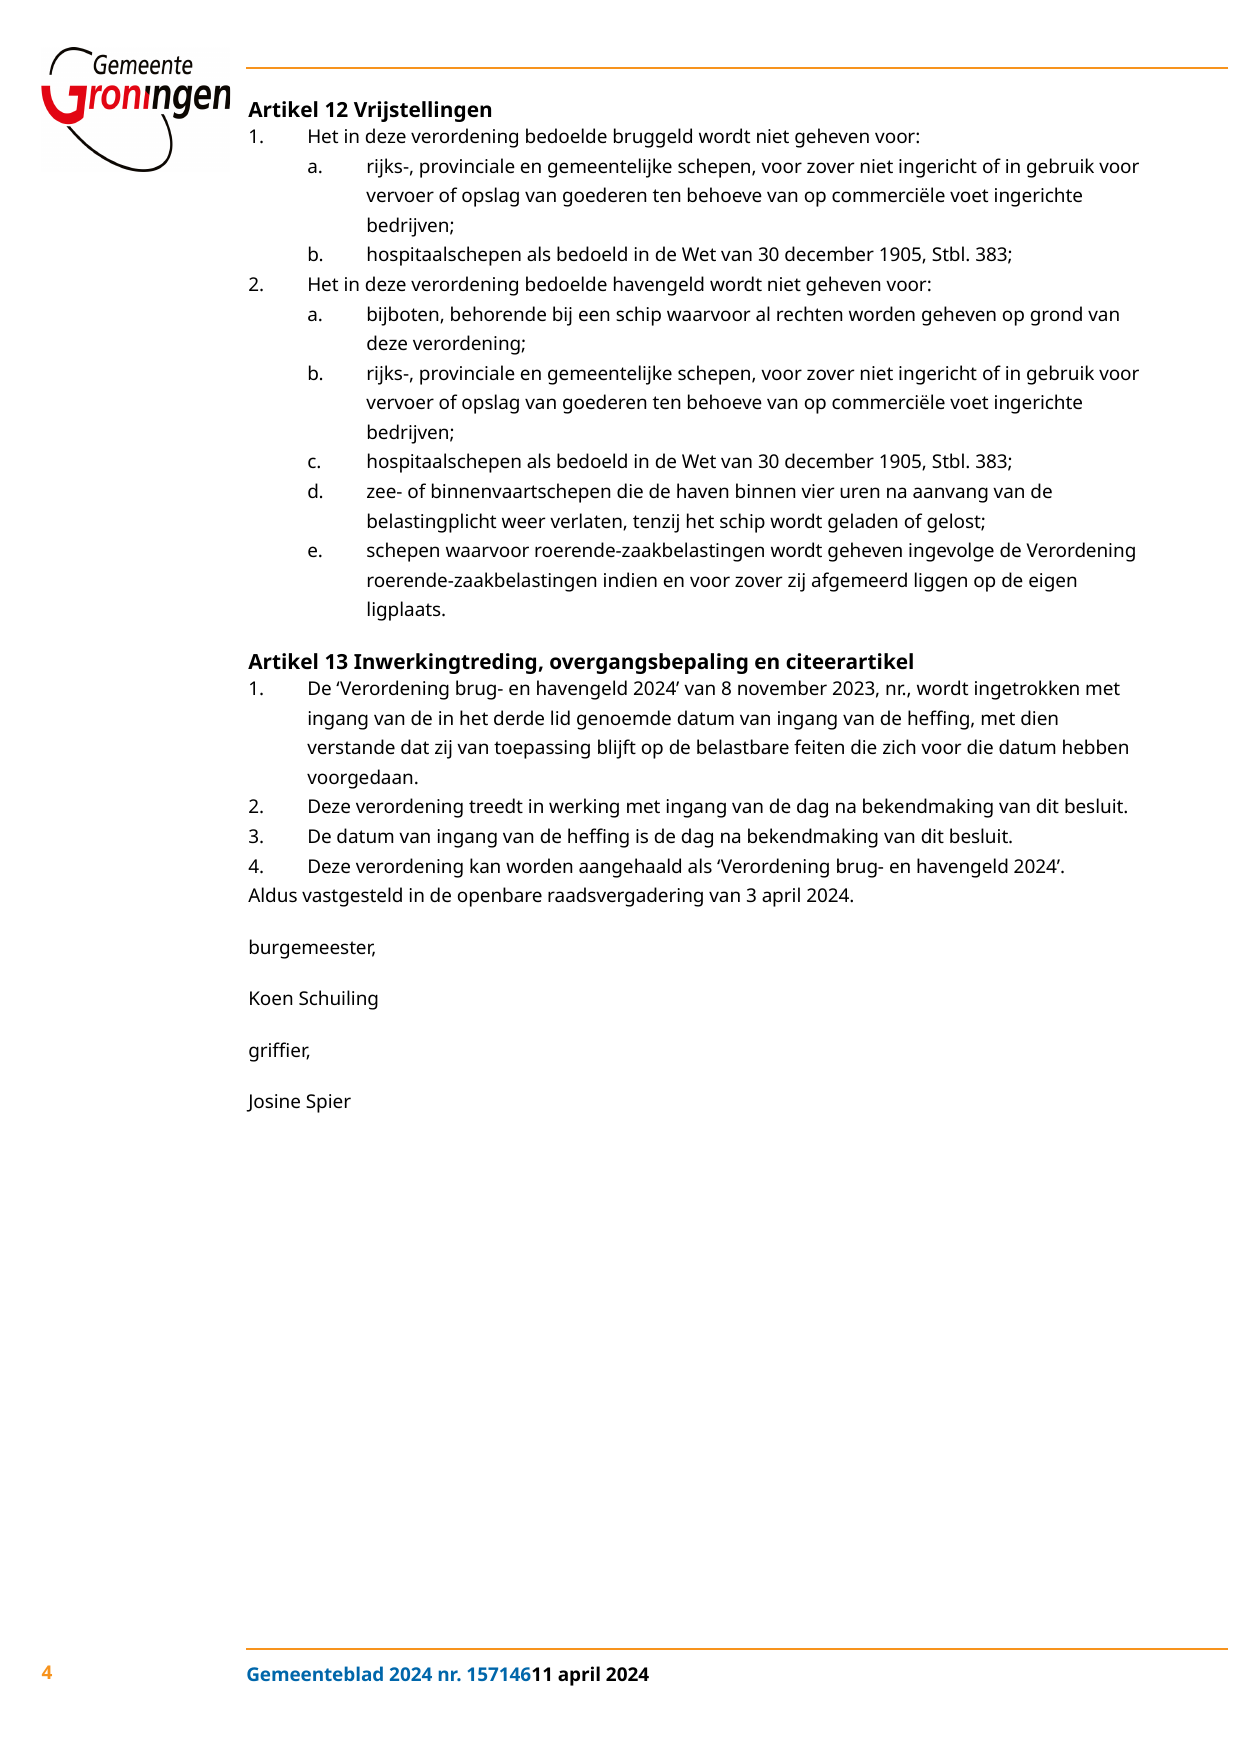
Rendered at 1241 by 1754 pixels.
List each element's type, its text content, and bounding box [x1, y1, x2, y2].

picture [41, 47, 231, 172]
text Artikel 12 Vrijstellingen [248, 95, 1152, 123]
list De ‘Verordening brug- en havengeld 2024’ van 8 november 2023, nr., wordt ingetrokken met ingang van de in het derde lid genoemde datum van ingang van de heffing, met dien verstande dat zij van toepassing blijft op de belastbare feiten die zich voor die datum hebben voorgedaan. [248, 675, 1152, 790]
list Het in deze verordening bedoelde havengeld wordt niet geheven voor: [248, 271, 1152, 297]
text burgemeester, [248, 934, 1152, 960]
text Josine Spier [248, 1088, 1152, 1114]
text griffier, [248, 1037, 1152, 1063]
text Artikel 13 Inwerkingtreding, overgangsbepaling en citeerartikel [248, 647, 1152, 675]
text Koen Schuiling [248, 985, 1152, 1011]
list zee- of binnenvaartschepen die de haven binnen vier uren na aanvang van de belastingplicht weer verlaten, tenzij het schip wordt geladen of gelost; [307, 478, 1152, 533]
list rijks-, provinciale en gemeentelijke schepen, voor zover niet ingericht of in gebruik voor vervoer of opslag van goederen ten behoeve van op commerciële voet ingerichte bedrijven; [307, 360, 1152, 445]
list schepen waarvoor roerende-zaakbelastingen wordt geheven ingevolge de Verordening roerende-zaakbelastingen indien en voor zover zij afgemeerd liggen op de eigen ligplaats. [307, 537, 1152, 622]
list hospitaalschepen als bedoeld in de Wet van 30 december 1905, Stbl. 383; [307, 449, 1152, 474]
text Aldus vastgesteld in de openbare raadsvergadering van 3 april 2024. [248, 882, 1152, 908]
list Deze verordening treedt in werking met ingang van de dag na bekendmaking van dit besluit. [248, 794, 1152, 819]
list Deze verordening kan worden aangehaald als ‘Verordening brug- en havengeld 2024’. [248, 853, 1152, 879]
list Het in deze verordening bedoelde bruggeld wordt niet geheven voor: [248, 123, 1152, 149]
list rijks-, provinciale en gemeentelijke schepen, voor zover niet ingericht of in gebruik voor vervoer of opslag van goederen ten behoeve van op commerciële voet ingerichte bedrijven; [307, 153, 1152, 238]
list hospitaalschepen als bedoeld in de Wet van 30 december 1905, Stbl. 383; [307, 242, 1152, 267]
list De datum van ingang van de heffing is de dag na bekendmaking van dit besluit. [248, 823, 1152, 849]
list bijboten, behorende bij een schip waarvoor al rechten worden geheven op grond van deze verordening; [307, 301, 1152, 356]
